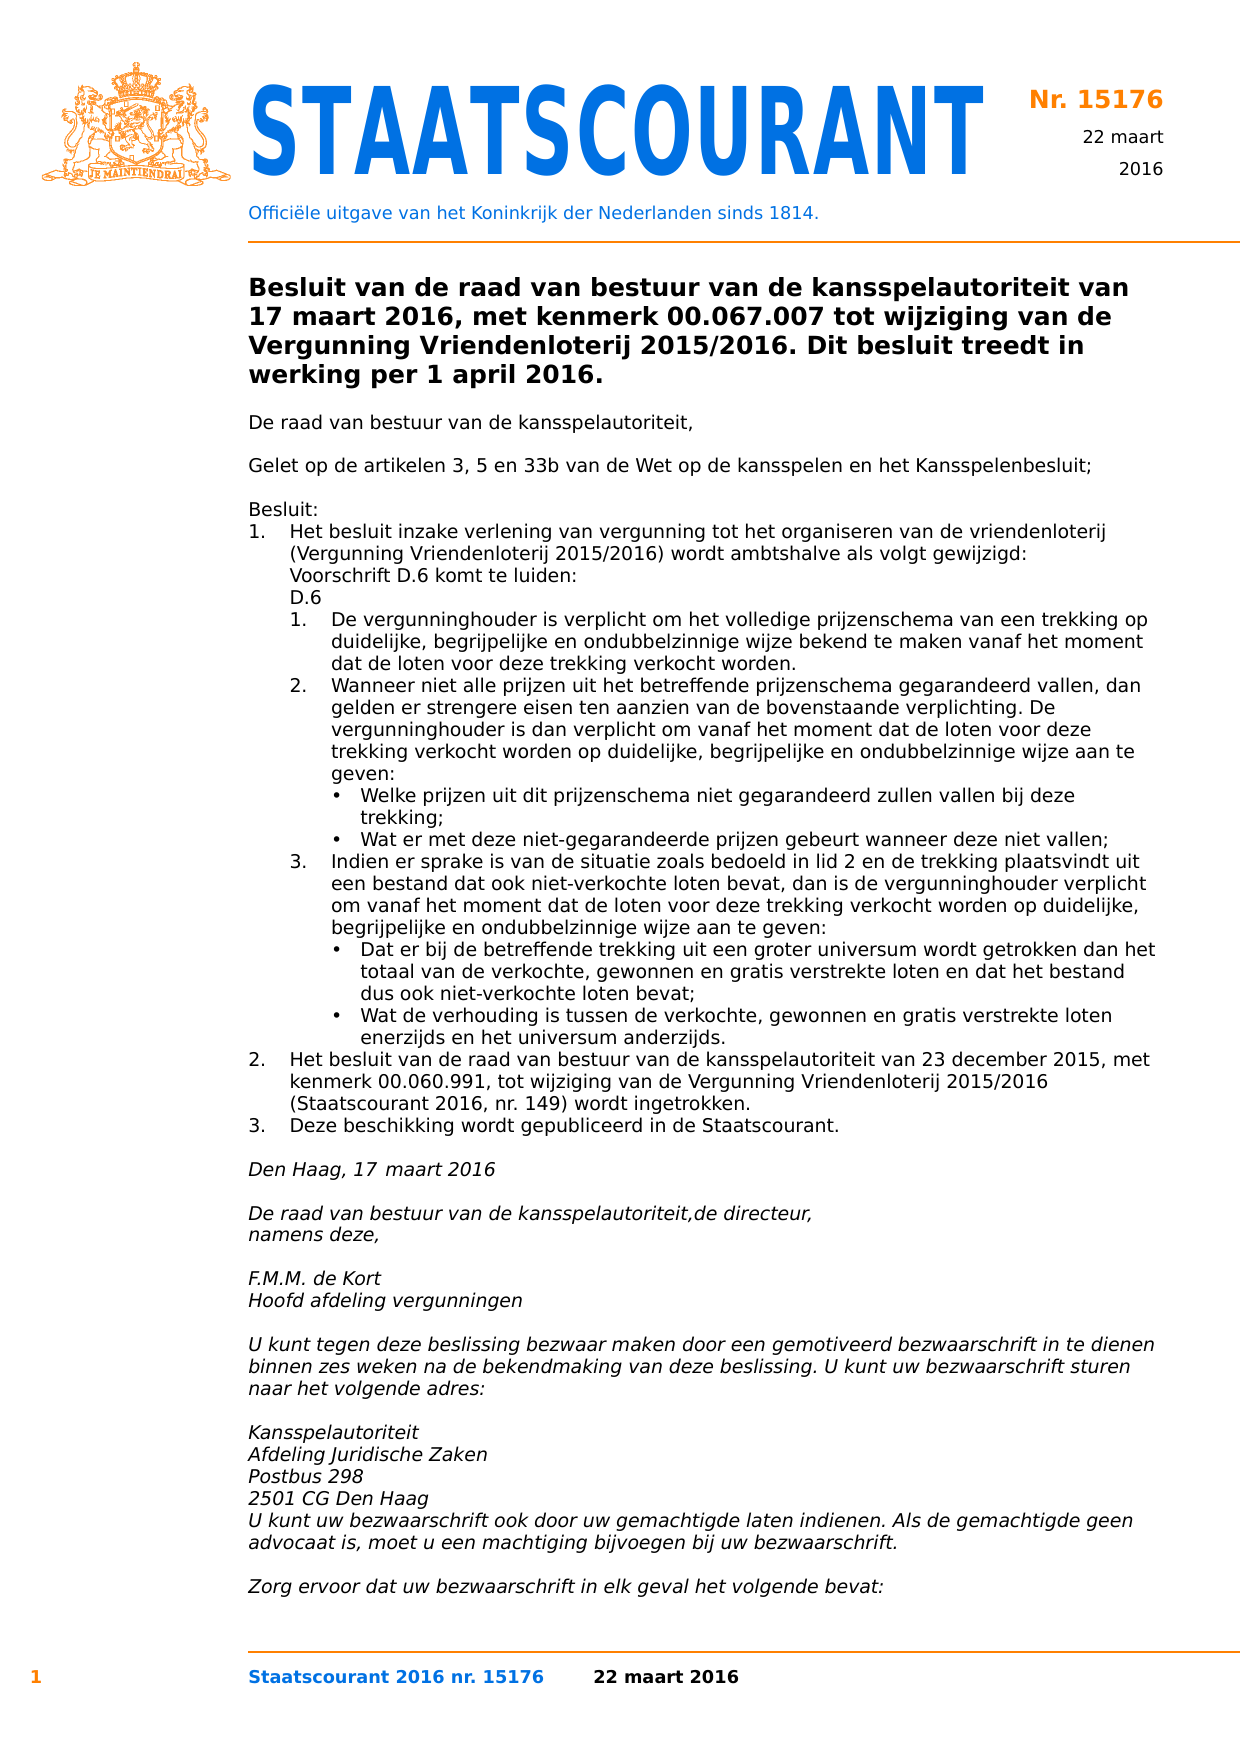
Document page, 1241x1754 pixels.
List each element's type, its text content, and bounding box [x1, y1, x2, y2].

text • Wat er met deze niet-gegarandeerde prijzen gebeurt wanneer deze niet vallen; [331, 829, 1163, 851]
text • Wat de verhouding is tussen de verkochte, gewonnen en gratis verstrekte loten enerzijds en het universum anderzijds. [331, 1005, 1163, 1049]
text Afdeling Juridische Zaken [248, 1444, 1163, 1466]
text 1. De vergunninghouder is verplicht om het volledige prijzenschema van een trekking op duidelijke, begrijpelijke en ondubbelzinnige wijze bekend te maken vanaf het moment dat de loten voor deze trekking verkocht worden. [289, 609, 1163, 675]
text Postbus 298 [248, 1466, 1163, 1488]
table_header [25, 62, 248, 241]
text U kunt tegen deze beslissing bezwaar maken door een gemotiveerd bezwaarschrift in te dienen binnen zes weken na de bekendmaking van deze beslissing. U kunt uw bezwaarschrift sturen naar het volgende adres: [248, 1334, 1163, 1400]
text Besluit: [248, 499, 1163, 521]
subtitle Besluit van de raad van bestuur van de kansspelautoriteit van 17 maart 2016, met kenmerk 00.067.007 tot wijziging van de Vergunning Vriendenloterij 2015/2016. Dit besluit treedt in werking per 1 april 2016. [248, 273, 1163, 390]
text 2. Het besluit van de raad van bestuur van de kansspelautoriteit van 23 december 2015, met kenmerk 00.060.991, tot wijziging van de Vergunning Vriendenloterij 2015/2016 (Staatscourant 2016, nr. 149) wordt ingetrokken. [248, 1049, 1163, 1115]
table_cell 2016 [998, 153, 1240, 203]
table_header STAATSCOURANT [248, 62, 998, 203]
text D.6 [289, 587, 1163, 609]
text 2. Wanneer niet alle prijzen uit het betreffende prijzenschema gegarandeerd vallen, dan gelden er strengere eisen ten aanzien van de bovenstaande verplichting. De vergunninghouder is dan verplicht om vanaf het moment dat de loten voor deze trekking verkocht worden op duidelijke, begrijpelijke en ondubbelzinnige wijze aan te geven: [289, 675, 1163, 785]
text De raad van bestuur van de kansspelautoriteit, [248, 412, 1163, 433]
text De raad van bestuur van de kansspelautoriteit,de directeur, namens deze, F.M.M. de Kort Hoofd afdeling vergunningen [248, 1202, 1163, 1312]
table_cell Officiële uitgave van het Koninkrijk der Nederlanden sinds 1814. [248, 203, 1240, 241]
text Zorg ervoor dat uw bezwaarschrift in elk geval het volgende bevat: [248, 1576, 1163, 1598]
text 3. Deze beschikking wordt gepubliceerd in de Staatscourant. [248, 1115, 1163, 1137]
table_header Nr. 15176 [998, 62, 1240, 121]
text 3. Indien er sprake is van de situatie zoals bedoeld in lid 2 en de trekking plaatsvindt uit een bestand dat ook niet-verkochte loten bevat, dan is de vergunninghouder verplicht om vanaf het moment dat de loten voor deze trekking verkocht worden op duidelijke, begrijpelijke en ondubbelzinnige wijze aan te geven: [289, 851, 1163, 939]
table_cell 22 maart [998, 121, 1240, 153]
text 2501 CG Den Haag [248, 1488, 1163, 1510]
text U kunt uw bezwaarschrift ook door uw gemachtigde laten indienen. Als de gemachtigde geen advocaat is, moet u een machtiging bijvoegen bij uw bezwaarschrift. [248, 1510, 1163, 1554]
text Gelet op de artikelen 3, 5 en 33b van de Wet op de kansspelen en het Kansspelenbesluit; [248, 455, 1163, 477]
text Voorschrift D.6 komt te luiden: [289, 565, 1163, 587]
picture [41, 62, 231, 186]
text Kansspelautoriteit [248, 1422, 1163, 1444]
text 1. Het besluit inzake verlening van vergunning tot het organiseren van de vriendenloterij (Vergunning Vriendenloterij 2015/2016) wordt ambtshalve als volgt gewijzigd: [248, 521, 1163, 565]
text Den Haag, 17 maart 2016 [248, 1158, 1163, 1181]
text • Welke prijzen uit dit prijzenschema niet gegarandeerd zullen vallen bij deze trekking; [331, 785, 1163, 829]
text • Dat er bij de betreffende trekking uit een groter universum wordt getrokken dan het totaal van de verkochte, gewonnen en gratis verstrekte loten en dat het bestand dus ook niet-verkochte loten bevat; [331, 939, 1163, 1005]
